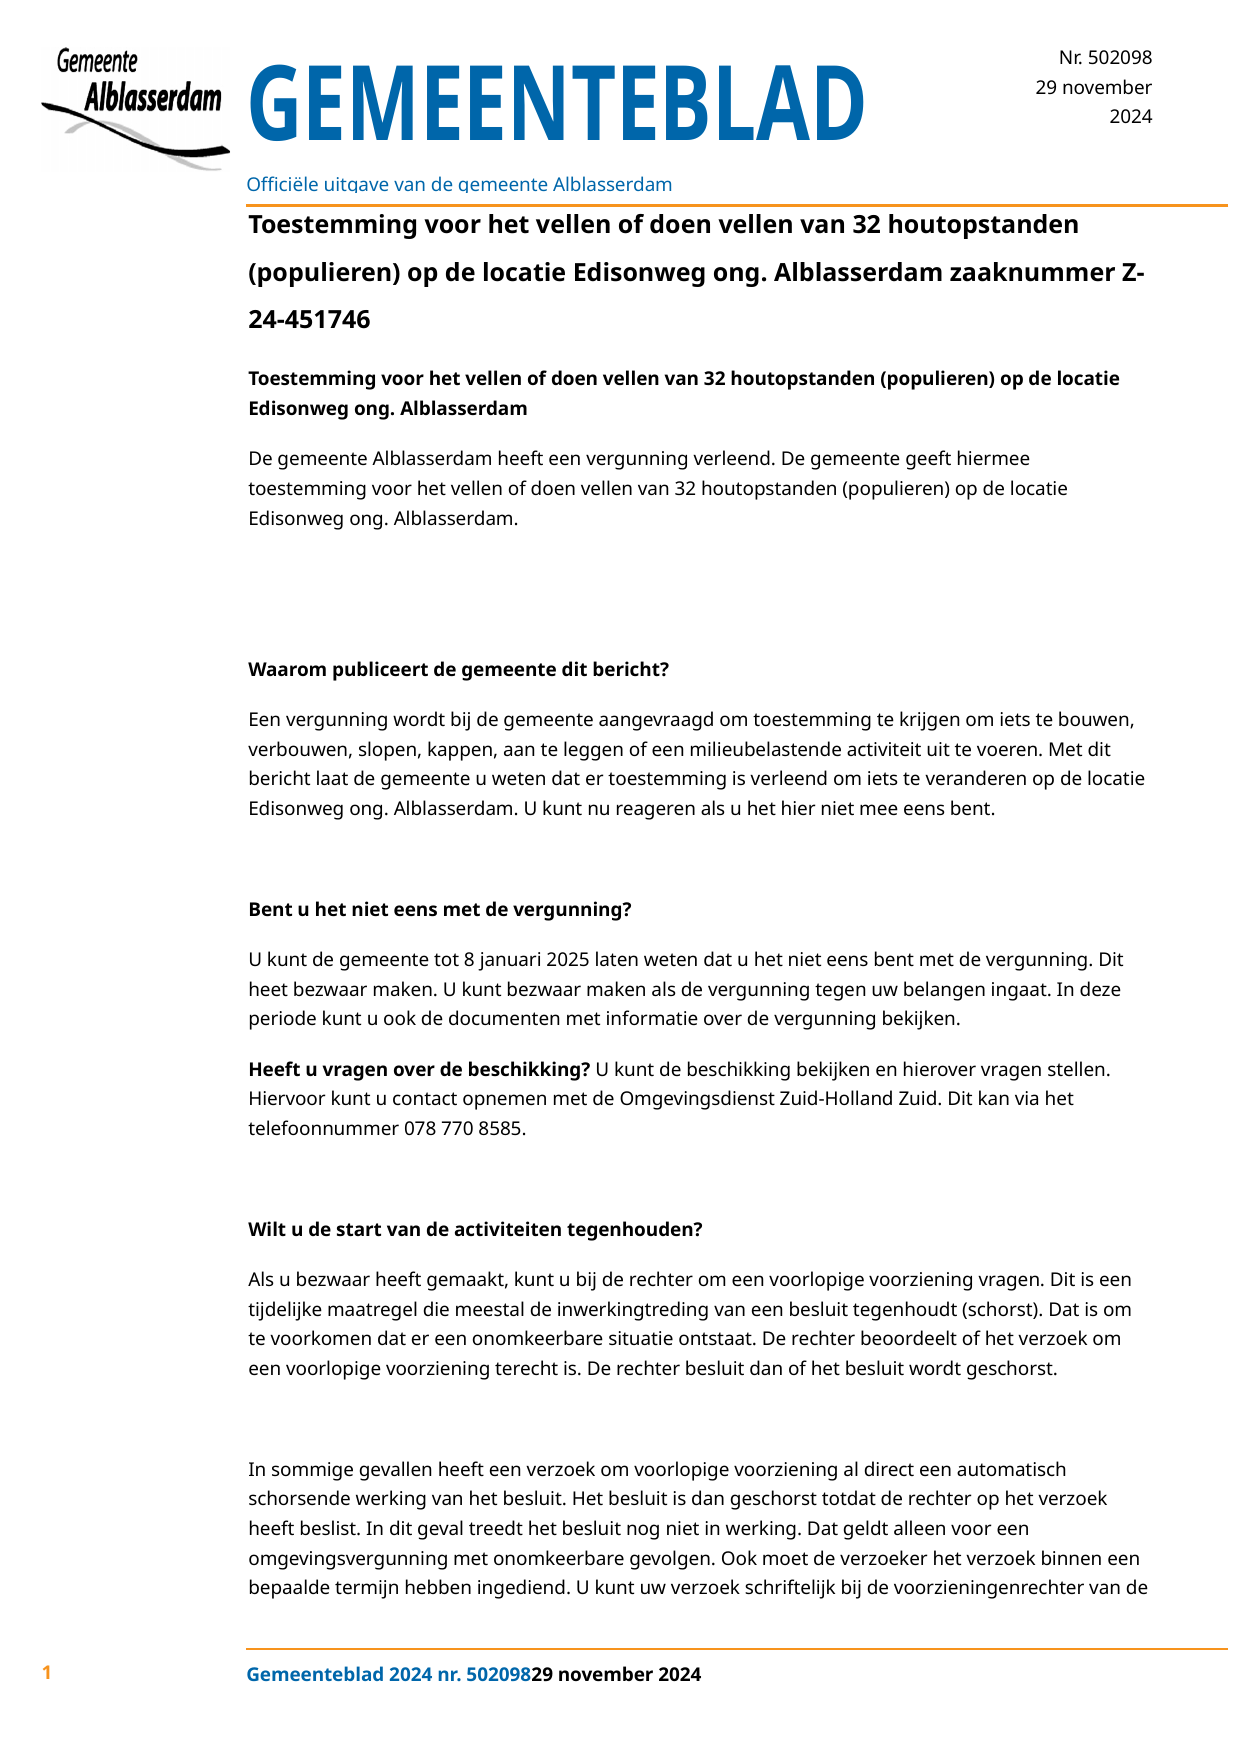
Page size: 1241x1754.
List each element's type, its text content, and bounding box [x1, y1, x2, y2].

text Als u bezwaar heeft gemaakt, kunt u bij de rechter om een voorlopige voorziening vragen. Dit is een tijdelijke maatregel die meestal de inwerkingtreding van een besluit tegenhoudt (schorst). Dat is om te voorkomen dat er een onomkeerbare situatie ontstaat. De rechter beoordeelt of het verzoek om een voorlopige voorziening terecht is. De rechter besluit dan of het besluit wordt geschorst. [248, 1266, 1152, 1381]
text Bent u het niet eens met de vergunning? [248, 896, 1152, 922]
text De gemeente Alblasserdam heeft een vergunning verleend. De gemeente geeft hiermee toestemming voor het vellen of doen vellen van 32 houtopstanden (populieren) op de locatie Edisonweg ong. Alblasserdam. [248, 446, 1152, 530]
text In sommige gevallen heeft een verzoek om voorlopige voorziening al direct een automatisch schorsende werking van het besluit. Het besluit is dan geschorst totdat de rechter op het verzoek heeft beslist. In dit geval treedt het besluit nog niet in werking. Dat geldt alleen voor een omgevingsvergunning met onomkeerbare gevolgen. Ook moet de verzoeker het verzoek binnen een bepaalde termijn hebben ingediend. U kunt uw verzoek schriftelijk bij de voorzieningenrechter van de [248, 1456, 1152, 1600]
text Heeft u vragen over de beschikking? U kunt de beschikking bekijken en hierover vragen stellen. Hiervoor kunt u contact opnemen met de Omgevingsdienst Zuid-Holland Zuid. Dit kan via het telefoonnummer 078 770 8585. [248, 1056, 1152, 1141]
text Wilt u de start van de activiteiten tegenhouden? [248, 1216, 1152, 1242]
text Waarom publiceert de gemeente dit bericht? [248, 656, 1152, 682]
picture [41, 47, 231, 172]
text Toestemming voor het vellen of doen vellen van 32 houtopstanden (populieren) op de locatie Edisonweg ong. Alblasserdam zaaknummer Z-24-451746 [248, 207, 1152, 336]
text Toestemming voor het vellen of doen vellen van 32 houtopstanden (populieren) op de locatie Edisonweg ong. Alblasserdam [248, 366, 1152, 421]
text U kunt de gemeente tot 8 januari 2025 laten weten dat u het niet eens bent met de vergunning. Dit heet bezwaar maken. U kunt bezwaar maken als de vergunning tegen uw belangen ingaat. In deze periode kunt u ook de documenten met informatie over de vergunning bekijken. [248, 946, 1152, 1031]
text Een vergunning wordt bij de gemeente aangevraagd om toestemming te krijgen om iets te bouwen, verbouwen, slopen, kappen, aan te leggen of een milieubelastende activiteit uit te voeren. Met dit bericht laat de gemeente u weten dat er toestemming is verleend om iets te veranderen op de locatie Edisonweg ong. Alblasserdam. U kunt nu reageren als u het hier niet mee eens bent. [248, 706, 1152, 821]
